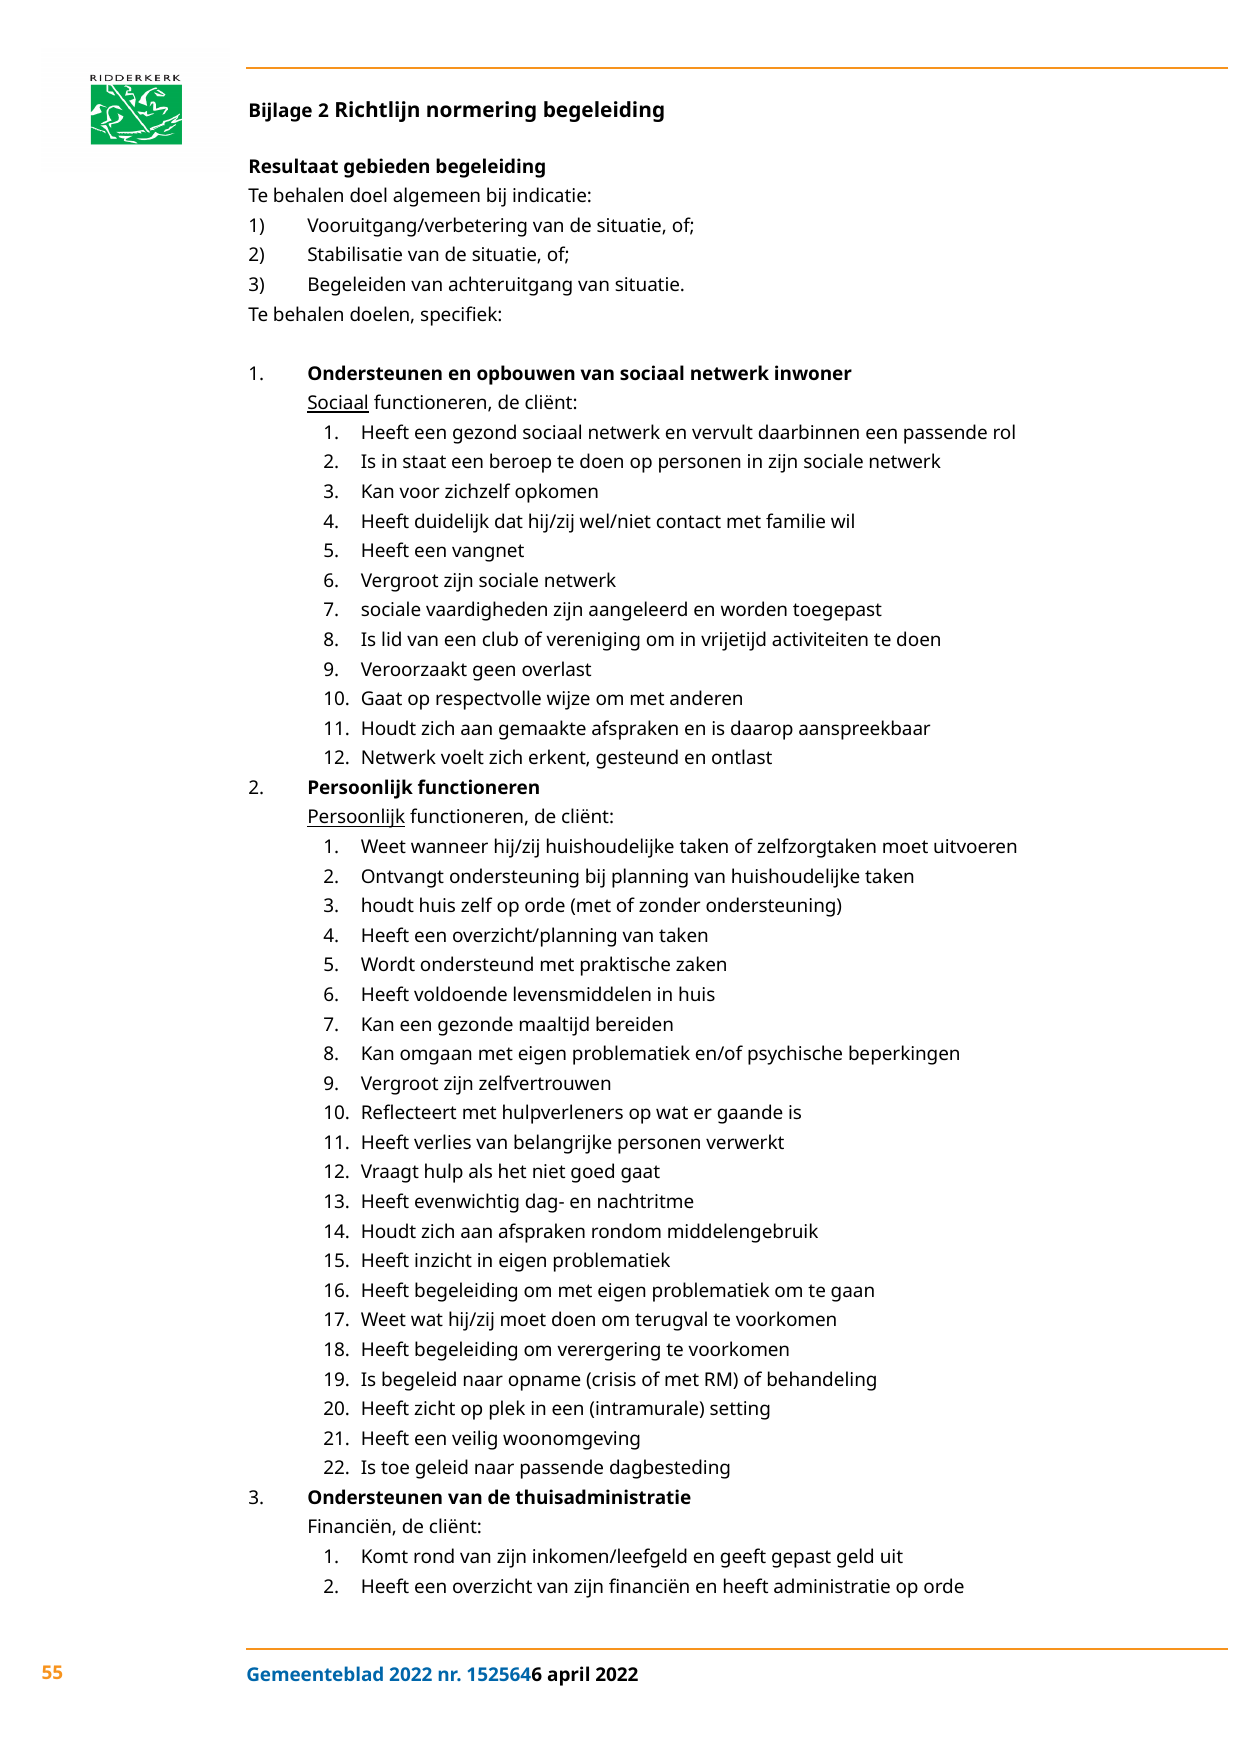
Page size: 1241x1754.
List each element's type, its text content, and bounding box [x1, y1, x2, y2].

list Ontvangt ondersteuning bij planning van huishoudelijke taken [323, 863, 1152, 889]
list Is toe geleid naar passende dagbesteding [323, 1454, 1152, 1480]
list Is in staat een beroep te doen op personen in zijn sociale netwerk [323, 449, 1152, 474]
list Stabilisatie van de situatie, of; [248, 242, 1152, 267]
list Heeft een vangnet [323, 537, 1152, 563]
list Heeft evenwichtig dag- en nachtritme [323, 1188, 1152, 1214]
text Te behalen doelen, specifiek: [248, 301, 1152, 327]
list Begeleiden van achteruitgang van situatie. [248, 271, 1152, 297]
list Vraagt hulp als het niet goed gaat [323, 1159, 1152, 1184]
list houdt huis zelf op orde (met of zonder ondersteuning) [323, 892, 1152, 918]
list Weet wanneer hij/zij huishoudelijke taken of zelfzorgtaken moet uitvoeren [323, 833, 1152, 859]
list Heeft een veilig woonomgeving [323, 1425, 1152, 1451]
list Sociaal functioneren, de cliënt: [248, 389, 1152, 415]
list Kan voor zichzelf opkomen [323, 478, 1152, 504]
list Kan een gezonde maaltijd bereiden [323, 1011, 1152, 1037]
list Vooruitgang/verbetering van de situatie, of; [248, 212, 1152, 238]
list Heeft een overzicht van zijn financiën en heeft administratie op orde [323, 1573, 1152, 1599]
list Vergroot zijn sociale netwerk [323, 567, 1152, 593]
text Te behalen doel algemeen bij indicatie: [248, 182, 1152, 208]
list Persoonlijk functioneren, de cliënt: [248, 804, 1152, 829]
list Weet wat hij/zij moet doen om terugval te voorkomen [323, 1307, 1152, 1332]
list Vergroot zijn zelfvertrouwen [323, 1070, 1152, 1096]
list Heeft voldoende levensmiddelen in huis [323, 981, 1152, 1007]
list Veroorzaakt geen overlast [323, 656, 1152, 682]
list Heeft zicht op plek in een (intramurale) setting [323, 1395, 1152, 1421]
text Bijlage 2 Richtlijn normering begeleiding [248, 95, 1152, 123]
list Heeft een gezond sociaal netwerk en vervult daarbinnen een passende rol [323, 419, 1152, 445]
list Houdt zich aan afspraken rondom middelengebruik [323, 1218, 1152, 1244]
list Is begeleid naar opname (crisis of met RM) of behandeling [323, 1366, 1152, 1392]
list Heeft duidelijk dat hij/zij wel/niet contact met familie wil [323, 508, 1152, 534]
list Kan omgaan met eigen problematiek en/of psychische beperkingen [323, 1040, 1152, 1066]
list Houdt zich aan gemaakte afspraken en is daarop aanspreekbaar [323, 715, 1152, 741]
list Ondersteunen van de thuisadministratie [248, 1484, 1152, 1510]
list sociale vaardigheden zijn aangeleerd en worden toegepast [323, 597, 1152, 622]
text Resultaat gebieden begeleiding [248, 153, 1152, 179]
list Financiën, de cliënt: [248, 1514, 1152, 1539]
list Komt rond van zijn inkomen/leefgeld en geeft gepast geld uit [323, 1543, 1152, 1569]
list Reflecteert met hulpverleners op wat er gaande is [323, 1099, 1152, 1125]
list Wordt ondersteund met praktische zaken [323, 952, 1152, 977]
list Netwerk voelt zich erkent, gesteund en ontlast [323, 744, 1152, 770]
list Heeft verlies van belangrijke personen verwerkt [323, 1129, 1152, 1155]
list Heeft een overzicht/planning van taken [323, 922, 1152, 948]
list Ondersteunen en opbouwen van sociaal netwerk inwoner [248, 360, 1152, 386]
list Gaat op respectvolle wijze om met anderen [323, 685, 1152, 711]
list Heeft begeleiding om verergering te voorkomen [323, 1336, 1152, 1362]
list Is lid van een club of vereniging om in vrijetijd activiteiten te doen [323, 626, 1152, 652]
list Persoonlijk functioneren [248, 774, 1152, 800]
list Heeft inzicht in eigen problematiek [323, 1247, 1152, 1273]
list Heeft begeleiding om met eigen problematiek om te gaan [323, 1277, 1152, 1303]
picture [41, 47, 231, 172]
